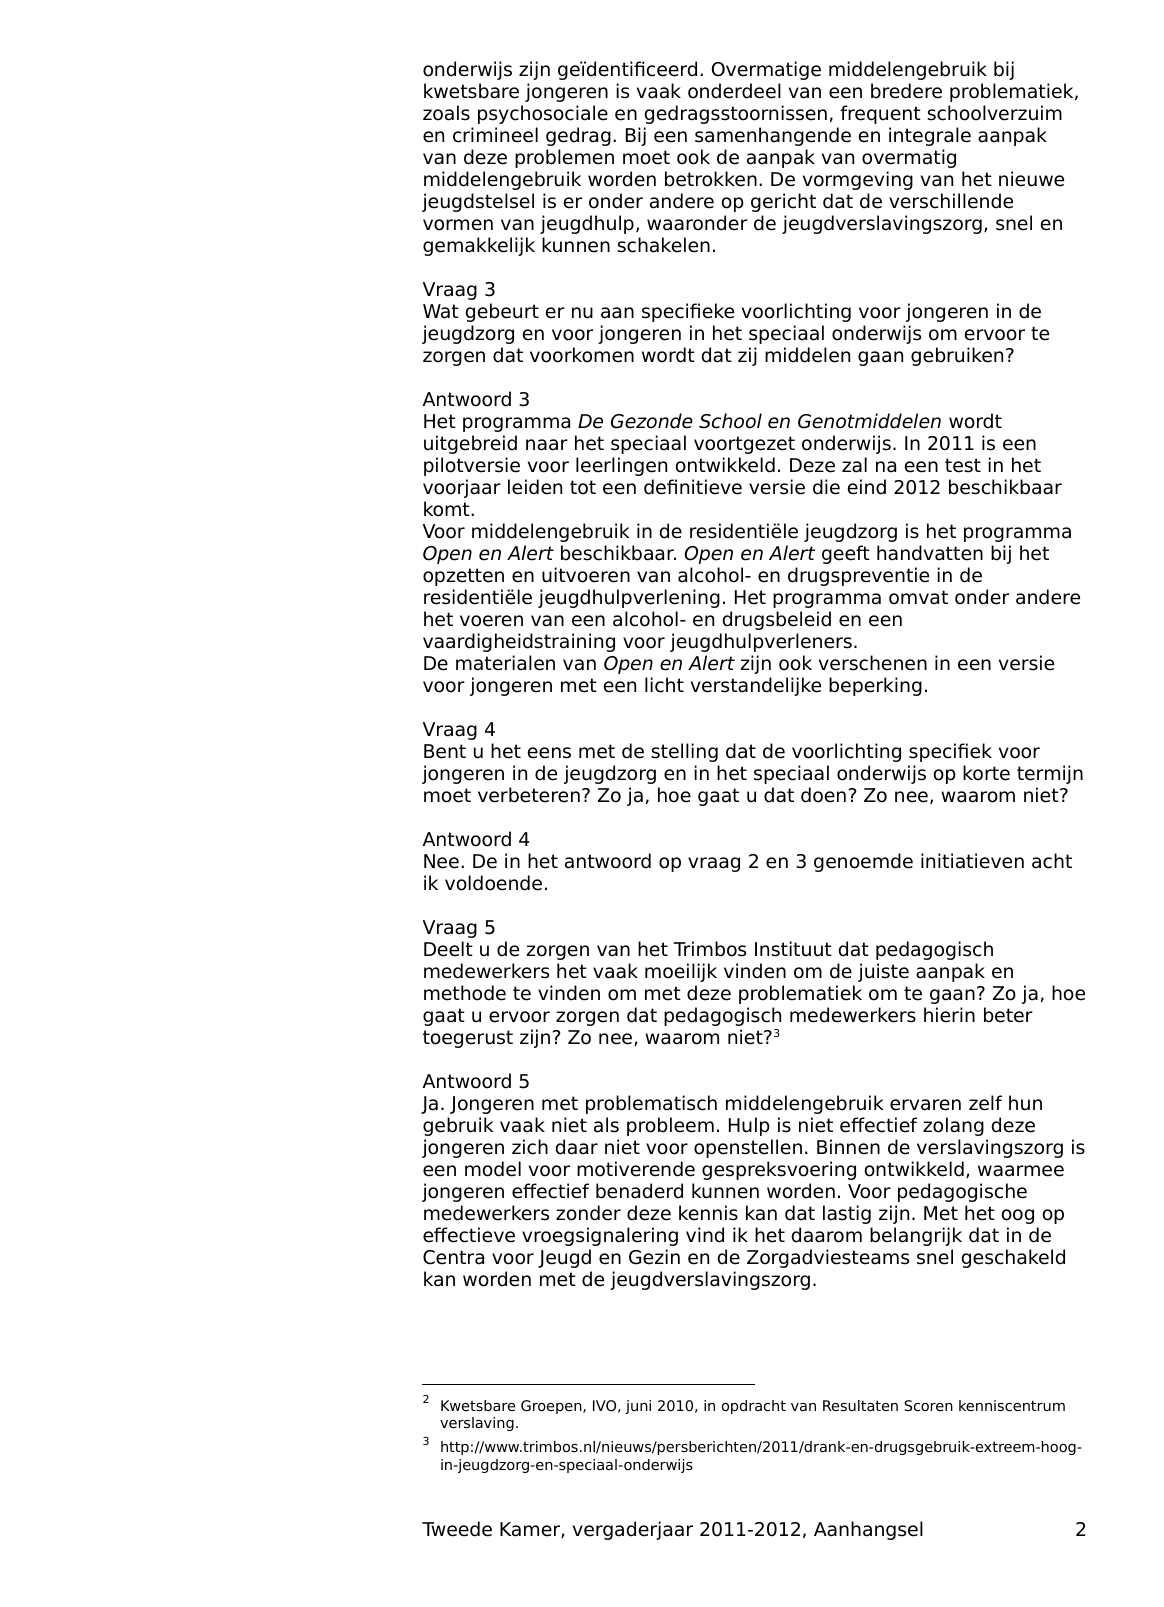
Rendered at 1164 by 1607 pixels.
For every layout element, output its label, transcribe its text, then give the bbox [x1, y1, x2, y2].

text De materialen van Open en Alert zijn ook verschenen in een versie voor jongeren met een licht verstandelijke beperking. [422, 653, 1087, 697]
text Het programma De Gezonde School en Genotmiddelen wordt uitgebreid naar het speciaal voortgezet onderwijs. In 2011 is een pilotversie voor leerlingen ontwikkeld. Deze zal na een test in het voorjaar leiden tot een definitieve versie die eind 2012 beschikbaar komt. [422, 411, 1087, 521]
text Antwoord 3 [422, 389, 1087, 411]
text onderwijs zijn geïdentificeerd. Overmatige middelengebruik bij kwetsbare jongeren is vaak onderdeel van een bredere problematiek, zoals psychosociale en gedragsstoornissen, frequent schoolverzuim en crimineel gedrag. Bij een samenhangende en integrale aanpak van deze problemen moet ook de aanpak van overmatig middelengebruik worden betrokken. De vormgeving van het nieuwe jeugdstelsel is er onder andere op gericht dat de verschillende vormen van jeugdhulp, waaronder de jeugdverslavingszorg, snel en gemakkelijk kunnen schakelen. [422, 59, 1087, 257]
text Ja. Jongeren met problematisch middelengebruik ervaren zelf hun gebruik vaak niet als probleem. Hulp is niet effectief zolang deze jongeren zich daar niet voor openstellen. Binnen de verslavingszorg is een model voor motiverende gespreksvoering ontwikkeld, waarmee jongeren effectief benaderd kunnen worden. Voor pedagogische medewerkers zonder deze kennis kan dat lastig zijn. Met het oog op effectieve vroegsignalering vind ik het daarom belangrijk dat in de Centra voor Jeugd en Gezin en de Zorgadviesteams snel geschakeld kan worden met de jeugdverslavingszorg. [422, 1093, 1087, 1291]
text Bent u het eens met de stelling dat de voorlichting specifiek voor jongeren in de jeugdzorg en in het speciaal onderwijs op korte termijn moet verbeteren? Zo ja, hoe gaat u dat doen? Zo nee, waarom niet? [422, 741, 1087, 807]
text Vraag 3 [422, 279, 1087, 301]
text Kwetsbare Groepen, IVO, juni 2010, in opdracht van Resultaten Scoren kenniscentrum verslaving. [422, 1393, 1087, 1432]
text Nee. De in het antwoord op vraag 2 en 3 genoemde initiatieven acht ik voldoende. [422, 851, 1087, 895]
text http://www.trimbos.nl/nieuws/persberichten/2011/drank-en-drugsgebruik-extreem-hoog-in-jeugdzorg-en-speciaal-onderwijs [422, 1435, 1087, 1474]
text Antwoord 5 [422, 1071, 1087, 1093]
text Vraag 4 [422, 719, 1087, 741]
text Antwoord 4 [422, 829, 1087, 851]
text Deelt u de zorgen van het Trimbos Instituut dat pedagogisch medewerkers het vaak moeilijk vinden om de juiste aanpak en methode te vinden om met deze problematiek om te gaan? Zo ja, hoe gaat u ervoor zorgen dat pedagogisch medewerkers hierin beter toegerust zijn? Zo nee, waarom niet? [422, 939, 1087, 1049]
text Vraag 5 [422, 917, 1087, 939]
text Voor middelengebruik in de residentiële jeugdzorg is het programma Open en Alert beschikbaar. Open en Alert geeft handvatten bij het opzetten en uitvoeren van alcohol- en drugspreventie in de residentiële jeugdhulpverlening. Het programma omvat onder andere het voeren van een alcohol- en drugsbeleid en een vaardigheidstraining voor jeugdhulpverleners. [422, 521, 1087, 653]
text Wat gebeurt er nu aan specifieke voorlichting voor jongeren in de jeugdzorg en voor jongeren in het speciaal onderwijs om ervoor te zorgen dat voorkomen wordt dat zij middelen gaan gebruiken? [422, 301, 1087, 367]
